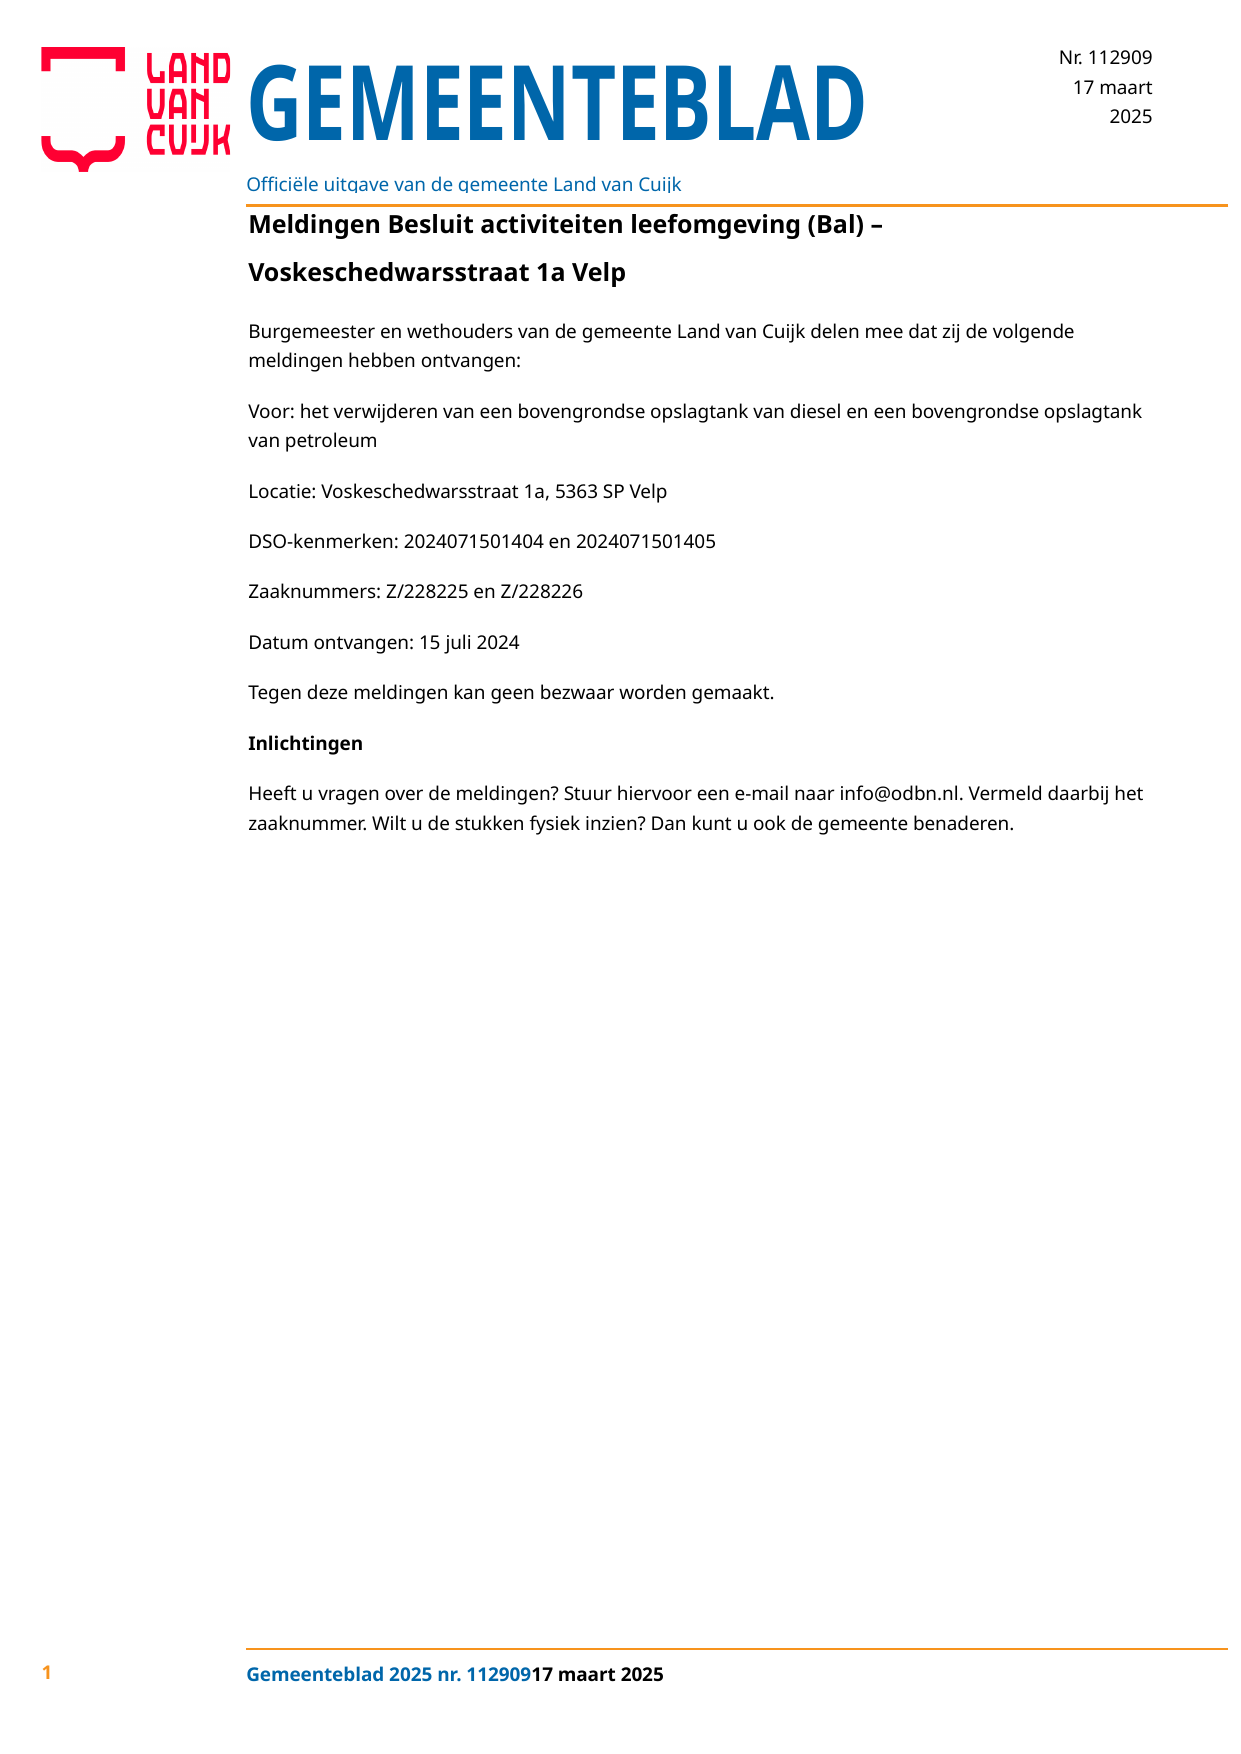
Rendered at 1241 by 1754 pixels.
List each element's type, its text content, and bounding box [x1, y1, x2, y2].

picture [41, 47, 231, 172]
text Burgemeester en wethouders van de gemeente Land van Cuijk delen mee dat zij de volgende meldingen hebben ontvangen: [248, 318, 1152, 373]
text Voor: het verwijderen van een bovengrondse opslagtank van diesel en een bovengrondse opslagtank van petroleum [248, 398, 1152, 453]
text Heeft u vragen over de meldingen? Stuur hiervoor een e-mail naar info@odbn.nl. Vermeld daarbij het zaaknummer. Wilt u de stukken fysiek inzien? Dan kunt u ook de gemeente benaderen. [248, 780, 1152, 836]
text Tegen deze meldingen kan geen bezwaar worden gemaakt. [248, 679, 1152, 705]
text Zaaknummers: Z/228225 en Z/228226 [248, 579, 1152, 604]
text DSO-kenmerken: 2024071501404 en 2024071501405 [248, 528, 1152, 554]
text Inlichtingen [248, 730, 1152, 756]
text Meldingen Besluit activiteiten leefomgeving (Bal) – Voskeschedwarsstraat 1a Velp [248, 207, 1152, 288]
text Datum ontvangen: 15 juli 2024 [248, 629, 1152, 655]
text Locatie: Voskeschedwarsstraat 1a, 5363 SP Velp [248, 478, 1152, 504]
